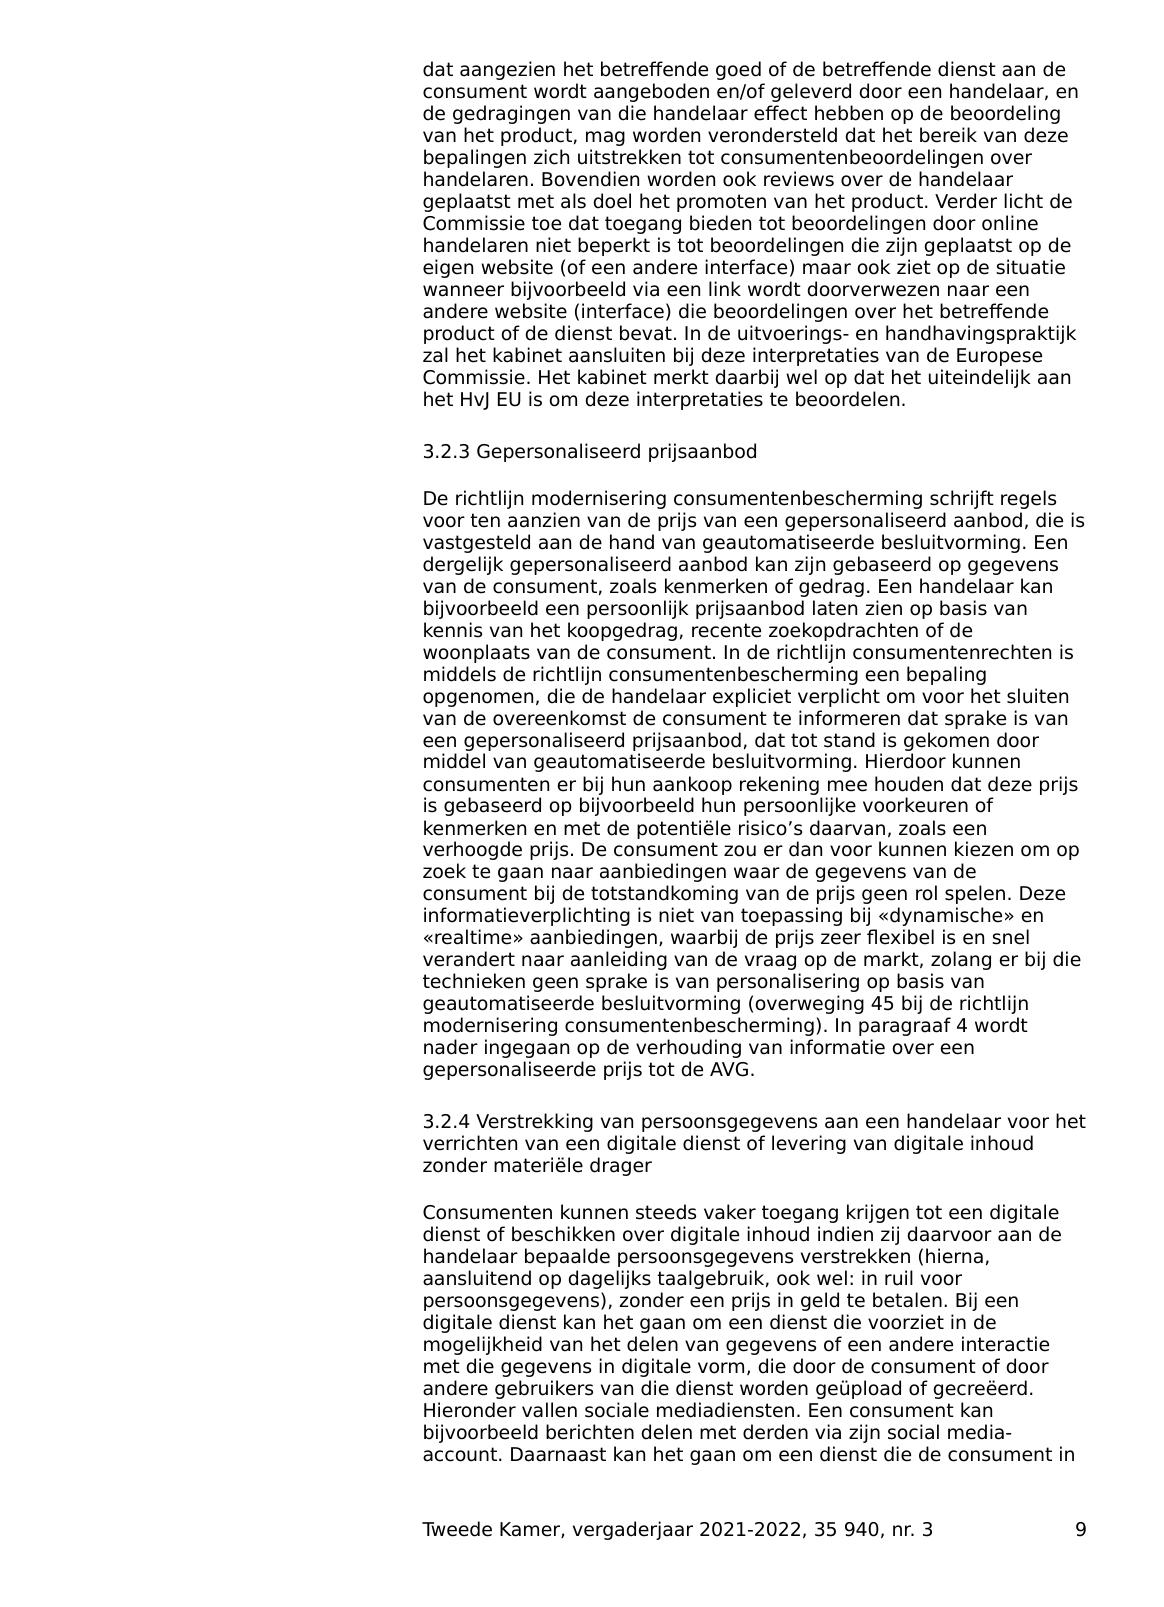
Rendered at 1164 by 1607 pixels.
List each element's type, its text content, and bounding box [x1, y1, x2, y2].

text Consumenten kunnen steeds vaker toegang krijgen tot een digitale dienst of beschikken over digitale inhoud indien zij daarvoor aan de handelaar bepaalde persoonsgegevens verstrekken (hierna, aansluitend op dagelijks taalgebruik, ook wel: in ruil voor persoonsgegevens), zonder een prijs in geld te betalen. Bij een digitale dienst kan het gaan om een dienst die voorziet in de mogelijkheid van het delen van gegevens of een andere interactie met die gegevens in digitale vorm, die door de consument of door andere gebruikers van die dienst worden geüpload of gecreëerd. Hieronder vallen sociale mediadiensten. Een consument kan bijvoorbeeld berichten delen met derden via zijn social media-account. Daarnaast kan het gaan om een dienst die de consument in [422, 1202, 1087, 1466]
subtitle 3.2.3 Gepersonaliseerd prijsaanbod [422, 441, 1087, 463]
text dat aangezien het betreffende goed of de betreffende dienst aan de consument wordt aangeboden en/of geleverd door een handelaar, en de gedragingen van die handelaar effect hebben op de beoordeling van het product, mag worden verondersteld dat het bereik van deze bepalingen zich uitstrekken tot consumentenbeoordelingen over handelaren. Bovendien worden ook reviews over de handelaar geplaatst met als doel het promoten van het product. Verder licht de Commissie toe dat toegang bieden tot beoordelingen door online handelaren niet beperkt is tot beoordelingen die zijn geplaatst op de eigen website (of een andere interface) maar ook ziet op de situatie wanneer bijvoorbeeld via een link wordt doorverwezen naar een andere website (interface) die beoordelingen over het betreffende product of de dienst bevat. In de uitvoerings- en handhavingspraktijk zal het kabinet aansluiten bij deze interpretaties van de Europese Commissie. Het kabinet merkt daarbij wel op dat het uiteindelijk aan het HvJ EU is om deze interpretaties te beoordelen. [422, 59, 1087, 411]
subtitle 3.2.4 Verstrekking van persoonsgegevens aan een handelaar voor het verrichten van een digitale dienst of levering van digitale inhoud zonder materiële drager [422, 1111, 1087, 1177]
text De richtlijn modernisering consumentenbescherming schrijft regels voor ten aanzien van de prijs van een gepersonaliseerd aanbod, die is vastgesteld aan de hand van geautomatiseerde besluitvorming. Een dergelijk gepersonaliseerd aanbod kan zijn gebaseerd op gegevens van de consument, zoals kenmerken of gedrag. Een handelaar kan bijvoorbeeld een persoonlijk prijsaanbod laten zien op basis van kennis van het koopgedrag, recente zoekopdrachten of de woonplaats van de consument. In de richtlijn consumentenrechten is middels de richtlijn consumentenbescherming een bepaling opgenomen, die de handelaar expliciet verplicht om voor het sluiten van de overeenkomst de consument te informeren dat sprake is van een gepersonaliseerd prijsaanbod, dat tot stand is gekomen door middel van geautomatiseerde besluitvorming. Hierdoor kunnen consumenten er bij hun aankoop rekening mee houden dat deze prijs is gebaseerd op bijvoorbeeld hun persoonlijke voorkeuren of kenmerken en met de potentiële risico’s daarvan, zoals een verhoogde prijs. De consument zou er dan voor kunnen kiezen om op zoek te gaan naar aanbiedingen waar de gegevens van de consument bij de totstandkoming van de prijs geen rol spelen. Deze informatieverplichting is niet van toepassing bij «dynamische» en «realtime» aanbiedingen, waarbij de prijs zeer flexibel is en snel verandert naar aanleiding van de vraag op de markt, zolang er bij die technieken geen sprake is van personalisering op basis van geautomatiseerde besluitvorming (overweging 45 bij de richtlijn modernisering consumentenbescherming). In paragraaf 4 wordt nader ingegaan op de verhouding van informatie over een gepersonaliseerde prijs tot de AVG. [422, 488, 1087, 1081]
